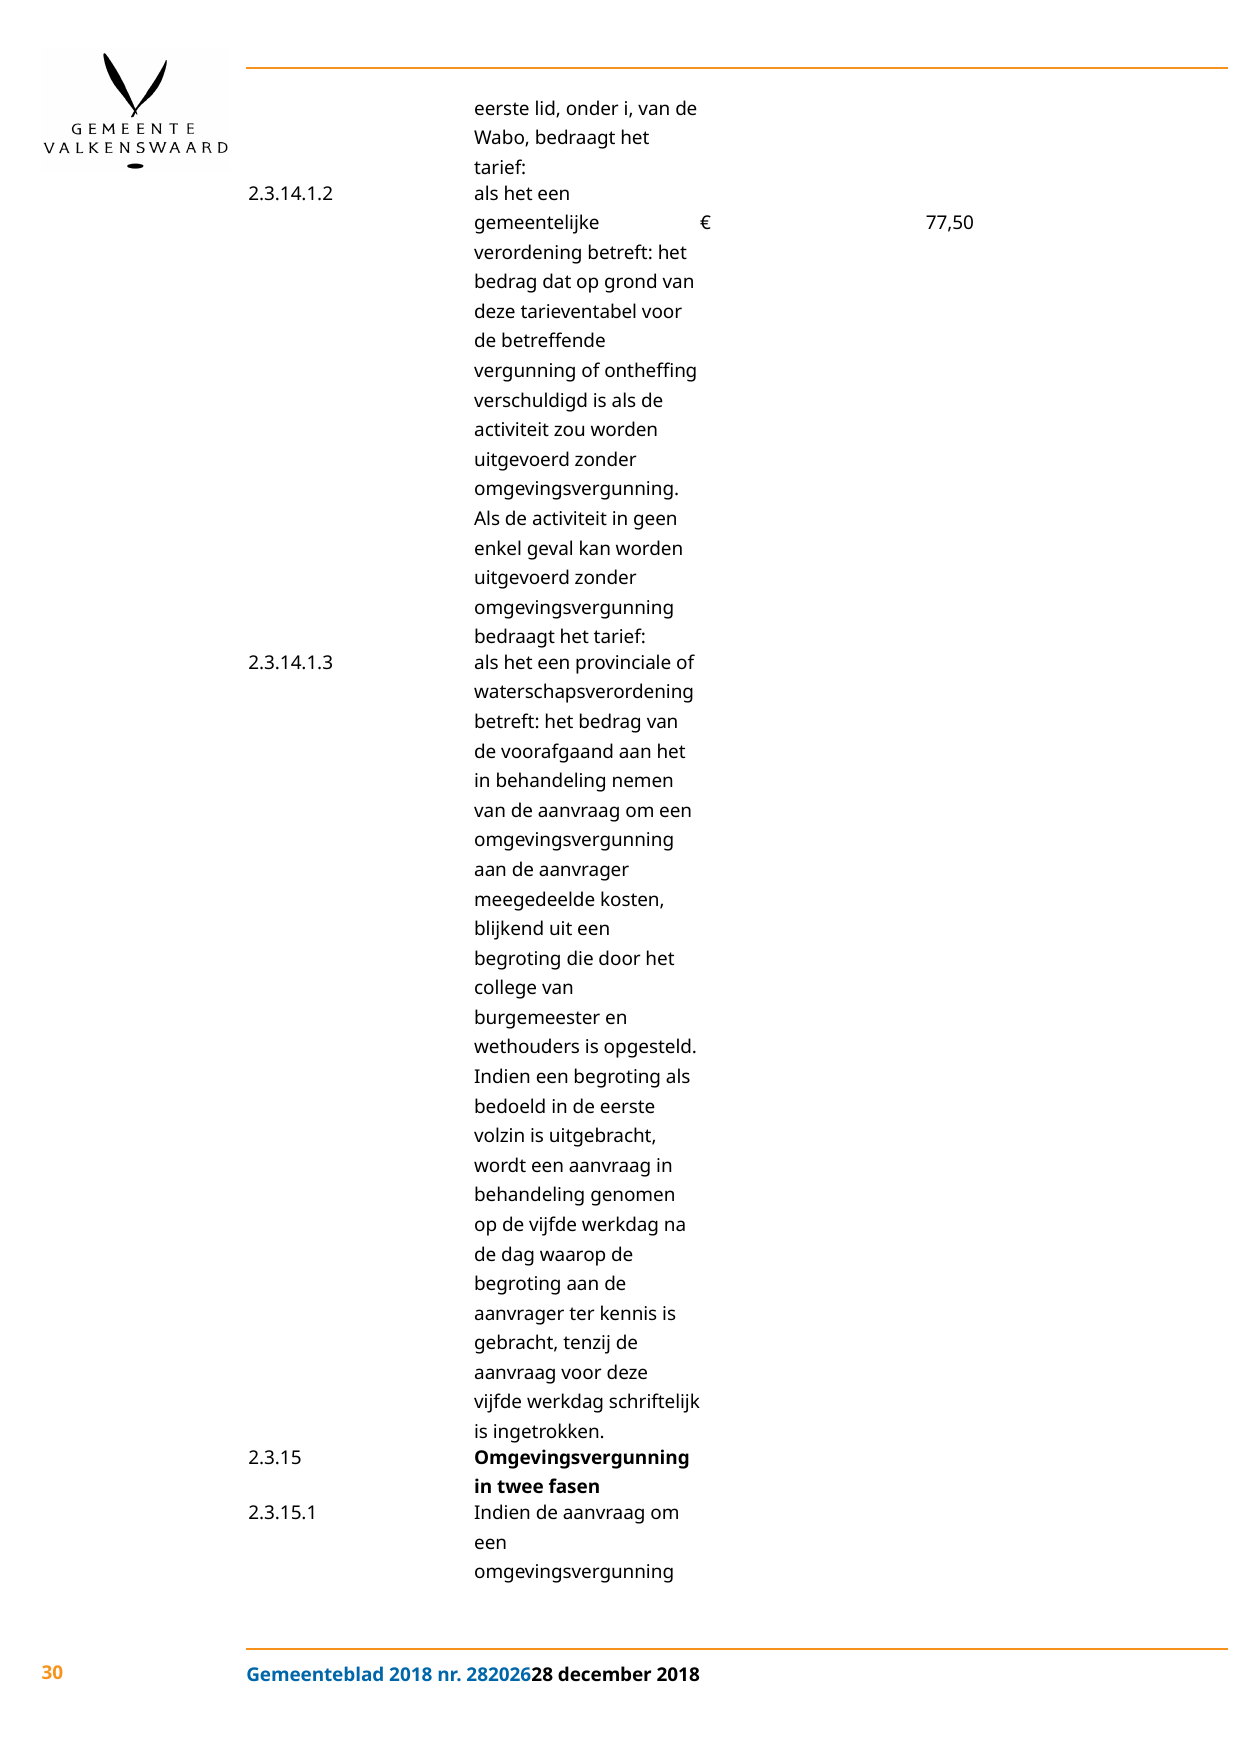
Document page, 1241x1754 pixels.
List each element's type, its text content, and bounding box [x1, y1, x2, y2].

table_cell [926, 649, 1152, 1444]
table_cell [926, 1499, 1152, 1584]
table_cell [700, 649, 926, 1444]
picture [41, 47, 231, 172]
table_cell 2.3.14.1.3 [248, 649, 474, 1444]
table_cell € [700, 180, 926, 649]
table_cell Omgevingsvergunning in twee fasen [474, 1444, 700, 1499]
table_cell Indien de aanvraag om een omgevingsvergunning [474, 1499, 700, 1584]
table_cell als het een gemeentelijke verordening betreft: het bedrag dat op grond van deze tarieventabel voor de betreffende vergunning of ontheffing verschuldigd is als de activiteit zou worden uitgevoerd zonder omgevingsvergunning. Als de activiteit in geen enkel geval kan worden uitgevoerd zonder omgevingsvergunning bedraagt het tarief: [474, 180, 700, 649]
table_cell [700, 1499, 926, 1584]
table_cell [700, 95, 926, 180]
table_cell 77,50 [926, 180, 1152, 649]
table_cell eerste lid, onder i, van de Wabo, bedraagt het tarief: [474, 95, 700, 180]
table_cell 2.3.14.1.2 [248, 180, 474, 649]
table_cell [926, 1444, 1152, 1499]
table_cell [926, 95, 1152, 180]
table_cell 2.3.15.1 [248, 1499, 474, 1584]
table_cell [700, 1444, 926, 1499]
table_cell [248, 95, 474, 180]
table_cell als het een provinciale of waterschapsverordening betreft: het bedrag van de voorafgaand aan het in behandeling nemen van de aanvraag om een omgevingsvergunning aan de aanvrager meegedeelde kosten, blijkend uit een begroting die door het college van burgemeester en wethouders is opgesteld. Indien een begroting als bedoeld in de eerste volzin is uitgebracht, wordt een aanvraag in behandeling genomen op de vijfde werkdag na de dag waarop de begroting aan de aanvrager ter kennis is gebracht, tenzij de aanvraag voor deze vijfde werkdag schriftelijk is ingetrokken. [474, 649, 700, 1444]
table_cell 2.3.15 [248, 1444, 474, 1499]
